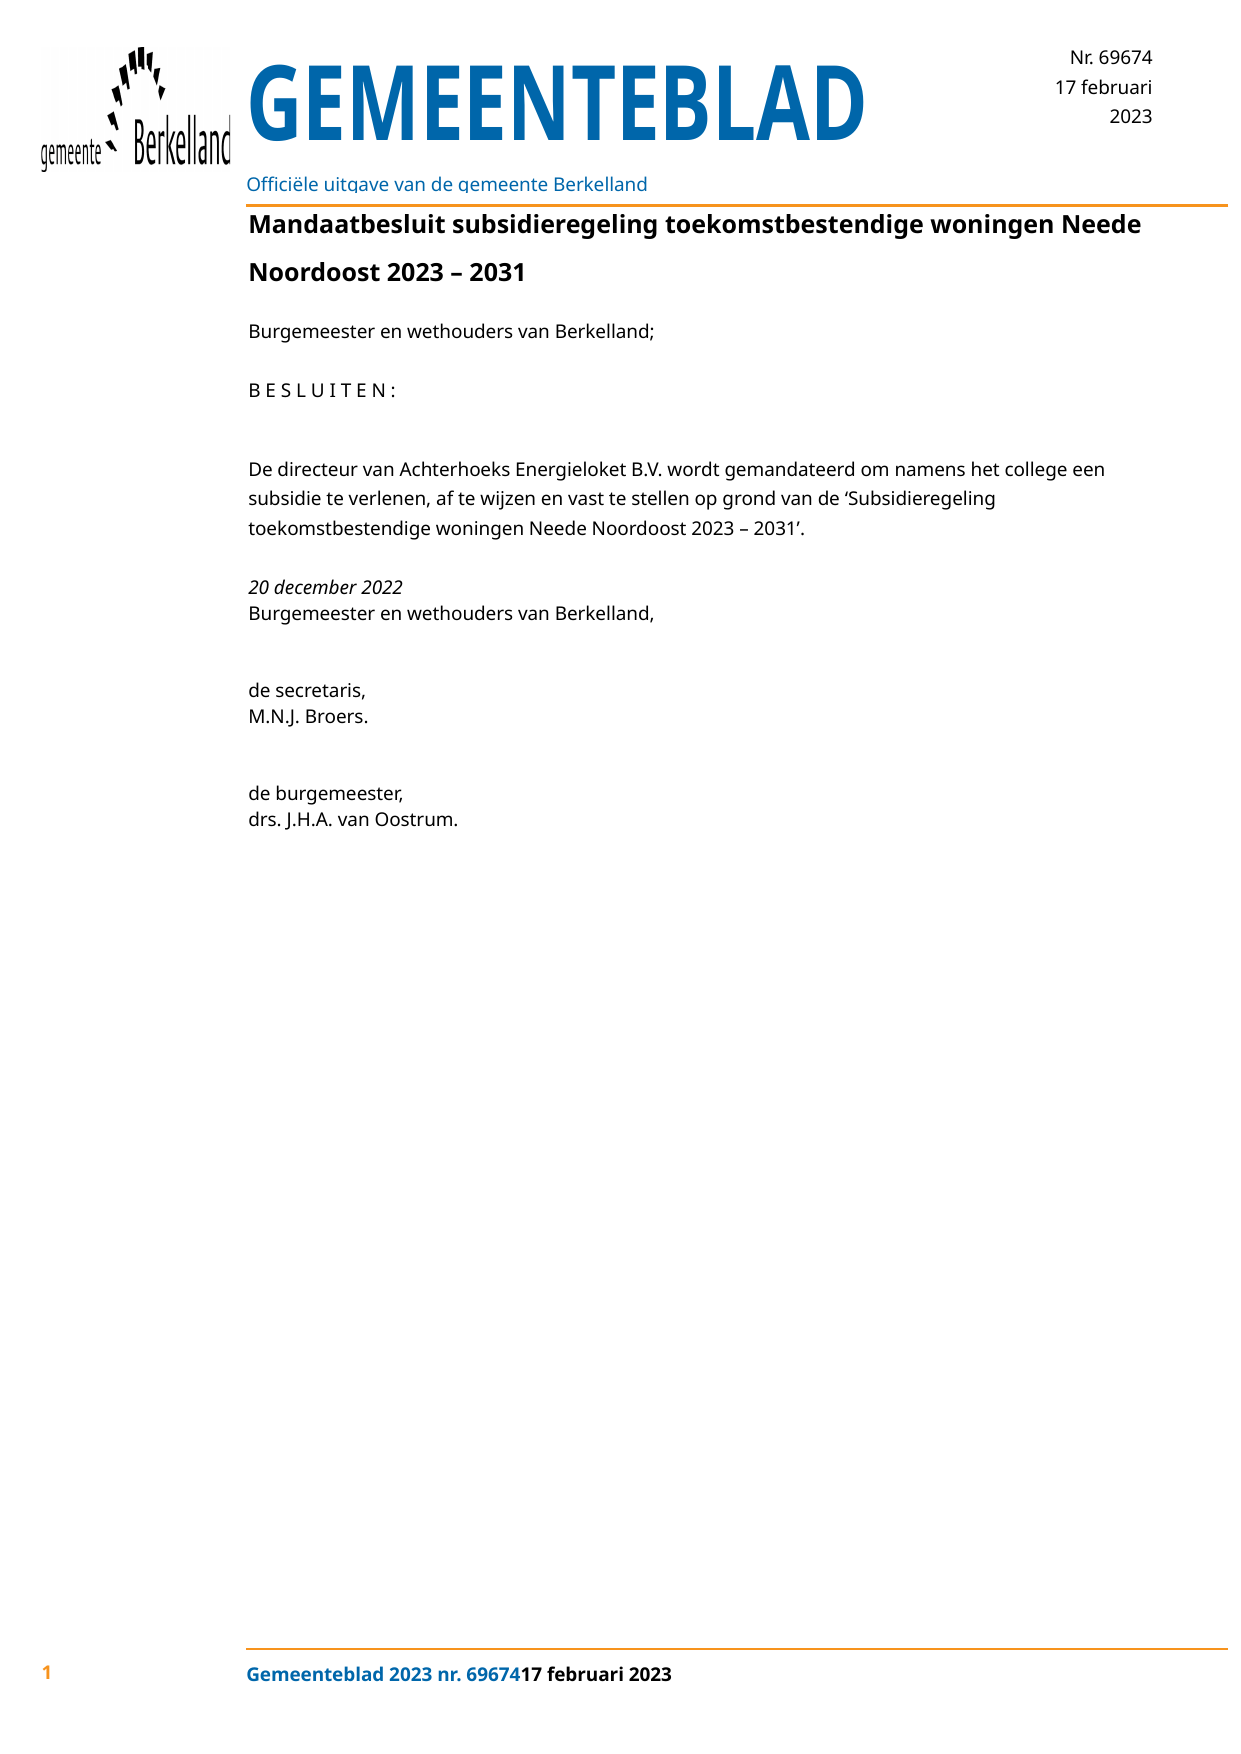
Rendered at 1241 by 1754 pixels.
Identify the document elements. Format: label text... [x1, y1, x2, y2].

text B E S L U I T E N : [248, 377, 1152, 403]
text Mandaatbesluit subsidieregeling toekomstbestendige woningen Neede Noordoost 2023 – 2031 [248, 207, 1152, 288]
text de secretaris, [248, 677, 1152, 703]
text de burgemeester, [248, 780, 1152, 806]
picture [41, 47, 231, 172]
text Burgemeester en wethouders van Berkelland; [248, 318, 1152, 344]
text 20 december 2022 [248, 574, 1152, 600]
text M.N.J. Broers. [248, 703, 1152, 729]
text De directeur van Achterhoeks Energieloket B.V. wordt gemandateerd om namens het college een subsidie te verlenen, af te wijzen en vast te stellen op grond van de ‘Subsidieregeling toekomstbestendige woningen Neede Noordoost 2023 – 2031’. [248, 456, 1152, 541]
text drs. J.H.A. van Oostrum. [248, 806, 1152, 832]
text Burgemeester en wethouders van Berkelland, [248, 600, 1152, 626]
